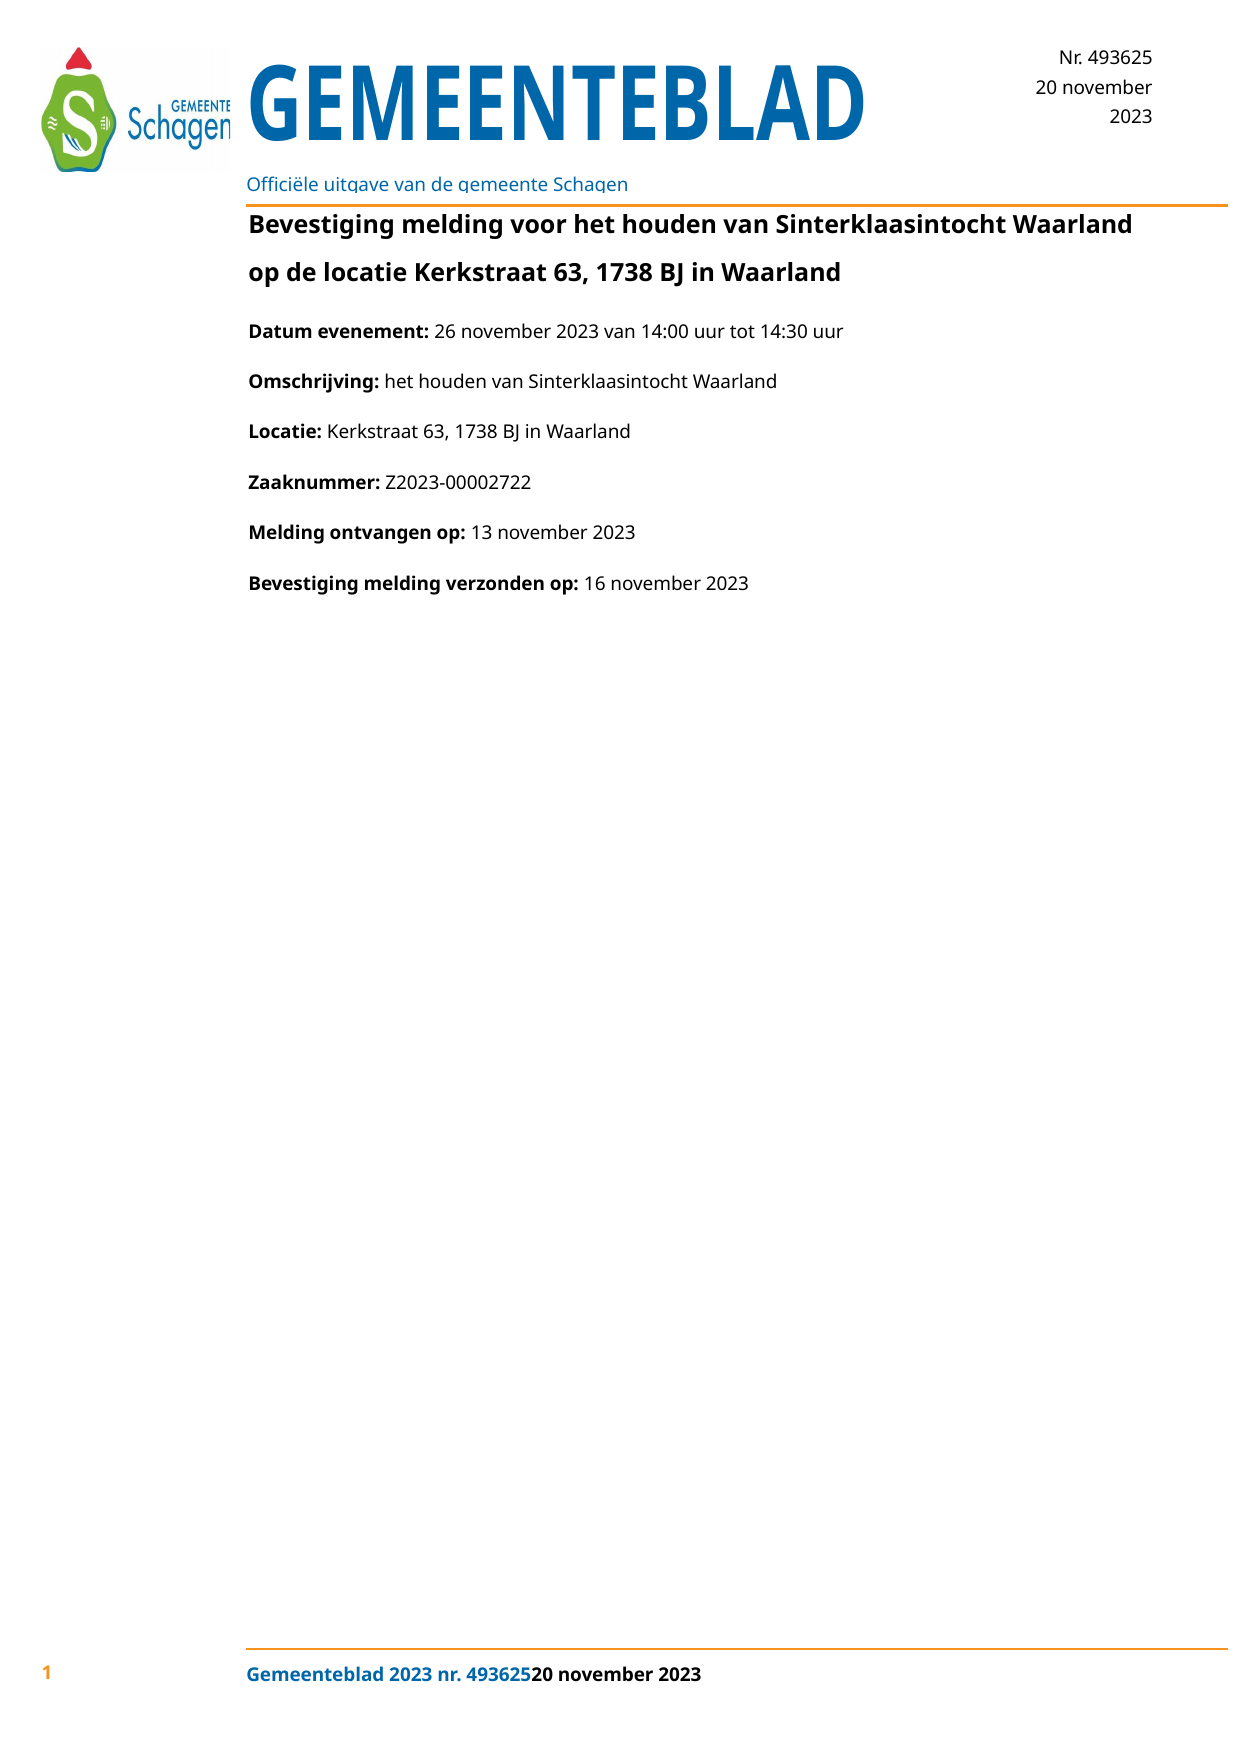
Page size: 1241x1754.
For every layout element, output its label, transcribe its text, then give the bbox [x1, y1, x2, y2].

text Datum evenement: 26 november 2023 van 14:00 uur tot 14:30 uur [248, 318, 1152, 344]
text Bevestiging melding verzonden op: 16 november 2023 [248, 570, 1152, 596]
text Locatie: Kerkstraat 63, 1738 BJ in Waarland [248, 419, 1152, 444]
text Omschrijving: het houden van Sinterklaasintocht Waarland [248, 368, 1152, 394]
text Bevestiging melding voor het houden van Sinterklaasintocht Waarland op de locatie Kerkstraat 63, 1738 BJ in Waarland [248, 207, 1152, 288]
text Zaaknummer: Z2023-00002722 [248, 469, 1152, 495]
picture [41, 47, 231, 172]
text Melding ontvangen op: 13 november 2023 [248, 519, 1152, 545]
